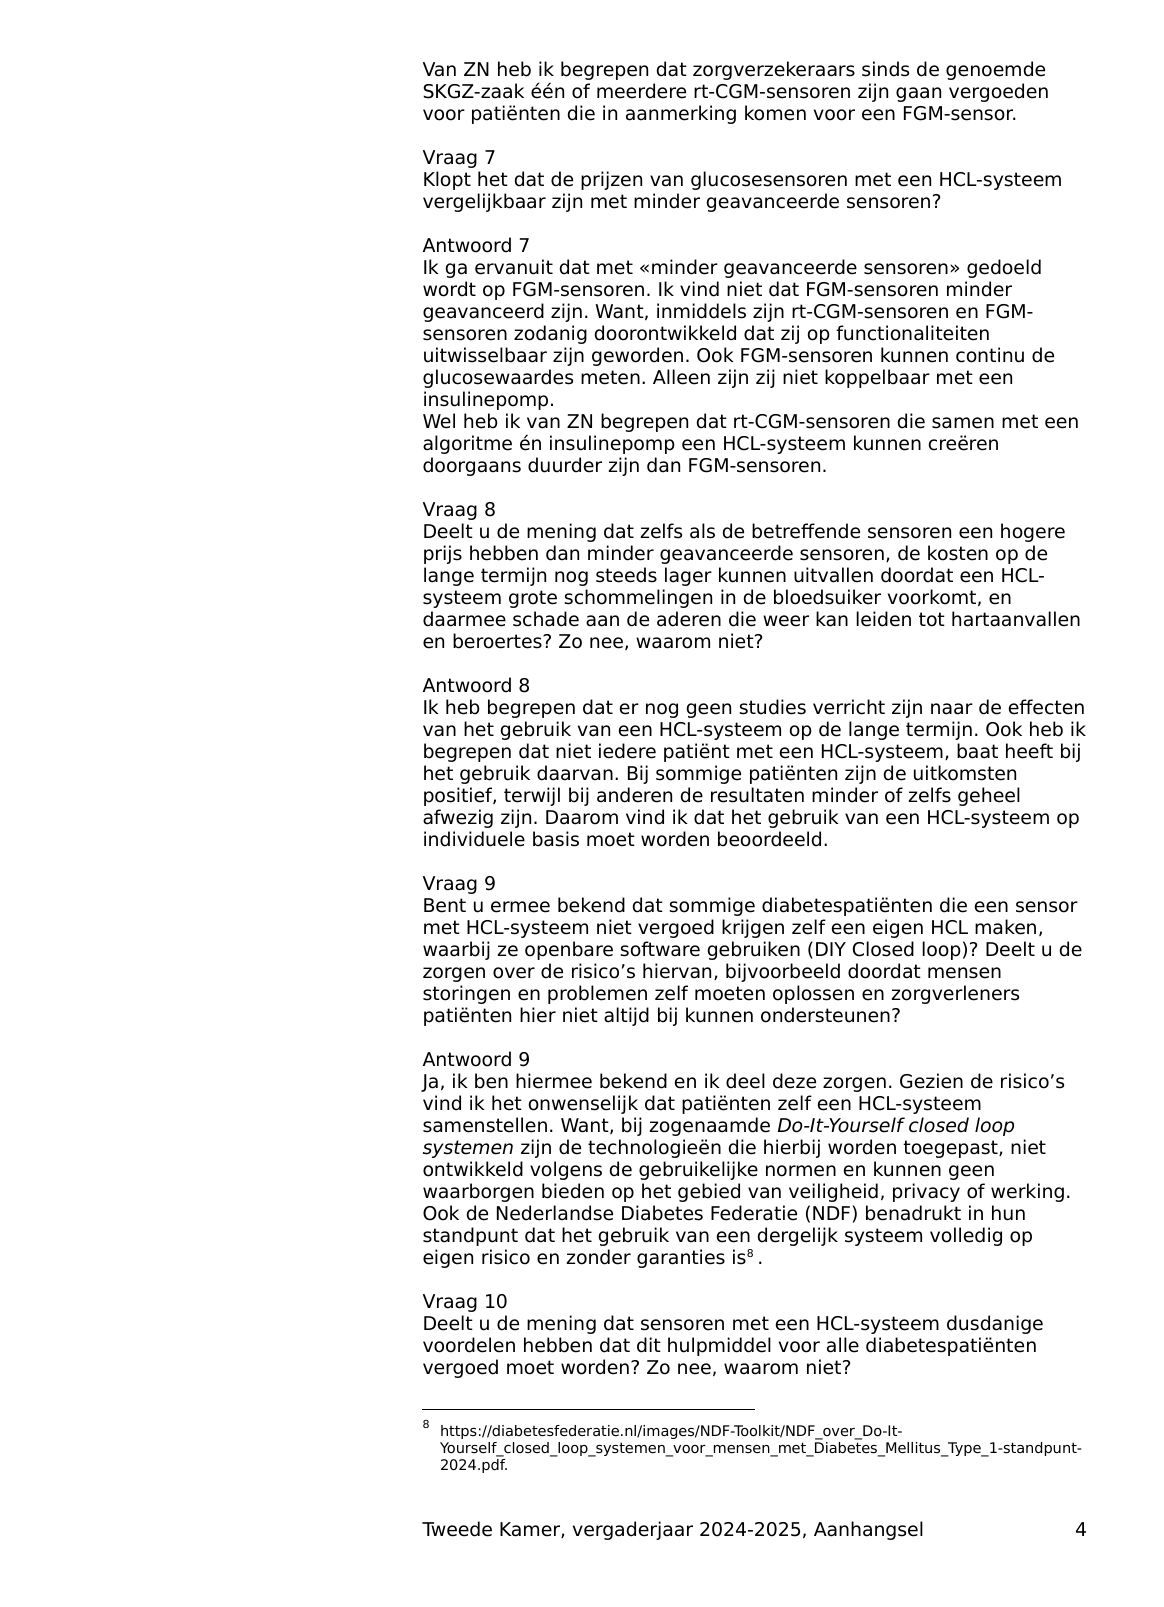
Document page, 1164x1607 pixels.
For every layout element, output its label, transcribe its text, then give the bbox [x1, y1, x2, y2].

text Vraag 10 [422, 1291, 1087, 1313]
text https://diabetesfederatie.nl/images/NDF-Toolkit/NDF_over_Do-It-Yourself_closed_loop_systemen_voor_mensen_met_Diabetes_Mellitus_Type_1-standpunt-2024.pdf. [422, 1418, 1087, 1474]
text Wel heb ik van ZN begrepen dat rt-CGM-sensoren die samen met een algoritme én insulinepomp een HCL-systeem kunnen creëren doorgaans duurder zijn dan FGM-sensoren. [422, 411, 1087, 477]
text Bent u ermee bekend dat sommige diabetespatiënten die een sensor met HCL-systeem niet vergoed krijgen zelf een eigen HCL maken, waarbij ze openbare software gebruiken (DIY Closed loop)? Deelt u de zorgen over de risico’s hiervan, bijvoorbeeld doordat mensen storingen en problemen zelf moeten oplossen en zorgverleners patiënten hier niet altijd bij kunnen ondersteunen? [422, 895, 1087, 1027]
text Antwoord 8 [422, 675, 1087, 697]
text Deelt u de mening dat zelfs als de betreffende sensoren een hogere prijs hebben dan minder geavanceerde sensoren, de kosten op de lange termijn nog steeds lager kunnen uitvallen doordat een HCL-systeem grote schommelingen in de bloedsuiker voorkomt, en daarmee schade aan de aderen die weer kan leiden tot hartaanvallen en beroertes? Zo nee, waarom niet? [422, 521, 1087, 653]
text Klopt het dat de prijzen van glucosesensoren met een HCL-systeem vergelijkbaar zijn met minder geavanceerde sensoren? [422, 169, 1087, 213]
text Ik heb begrepen dat er nog geen studies verricht zijn naar de effecten van het gebruik van een HCL-systeem op de lange termijn. Ook heb ik begrepen dat niet iedere patiënt met een HCL-systeem, baat heeft bij het gebruik daarvan. Bij sommige patiënten zijn de uitkomsten positief, terwijl bij anderen de resultaten minder of zelfs geheel afwezig zijn. Daarom vind ik dat het gebruik van een HCL-systeem op individuele basis moet worden beoordeeld. [422, 697, 1087, 851]
text Van ZN heb ik begrepen dat zorgverzekeraars sinds de genoemde SKGZ-zaak één of meerdere rt-CGM-sensoren zijn gaan vergoeden voor patiënten die in aanmerking komen voor een FGM-sensor. [422, 59, 1087, 125]
text Ik ga ervanuit dat met «minder geavanceerde sensoren» gedoeld wordt op FGM-sensoren. Ik vind niet dat FGM-sensoren minder geavanceerd zijn. Want, inmiddels zijn rt-CGM-sensoren en FGM-sensoren zodanig doorontwikkeld dat zij op functionaliteiten uitwisselbaar zijn geworden. Ook FGM-sensoren kunnen continu de glucosewaardes meten. Alleen zijn zij niet koppelbaar met een insulinepomp. [422, 257, 1087, 411]
text Vraag 9 [422, 873, 1087, 895]
text Antwoord 9 [422, 1049, 1087, 1071]
text Antwoord 7 [422, 235, 1087, 257]
text Deelt u de mening dat sensoren met een HCL-systeem dusdanige voordelen hebben dat dit hulpmiddel voor alle diabetespatiënten vergoed moet worden? Zo nee, waarom niet? [422, 1313, 1087, 1379]
text Vraag 8 [422, 499, 1087, 521]
text Ja, ik ben hiermee bekend en ik deel deze zorgen. Gezien de risico’s vind ik het onwenselijk dat patiënten zelf een HCL-systeem samenstellen. Want, bij zogenaamde Do-It-Yourself closed loop systemen zijn de technologieën die hierbij worden toegepast, niet ontwikkeld volgens de gebruikelijke normen en kunnen geen waarborgen bieden op het gebied van veiligheid, privacy of werking. Ook de Nederlandse Diabetes Federatie (NDF) benadrukt in hun standpunt dat het gebruik van een dergelijk systeem volledig op eigen risico en zonder garanties is. [422, 1071, 1087, 1269]
text Vraag 7 [422, 147, 1087, 169]
